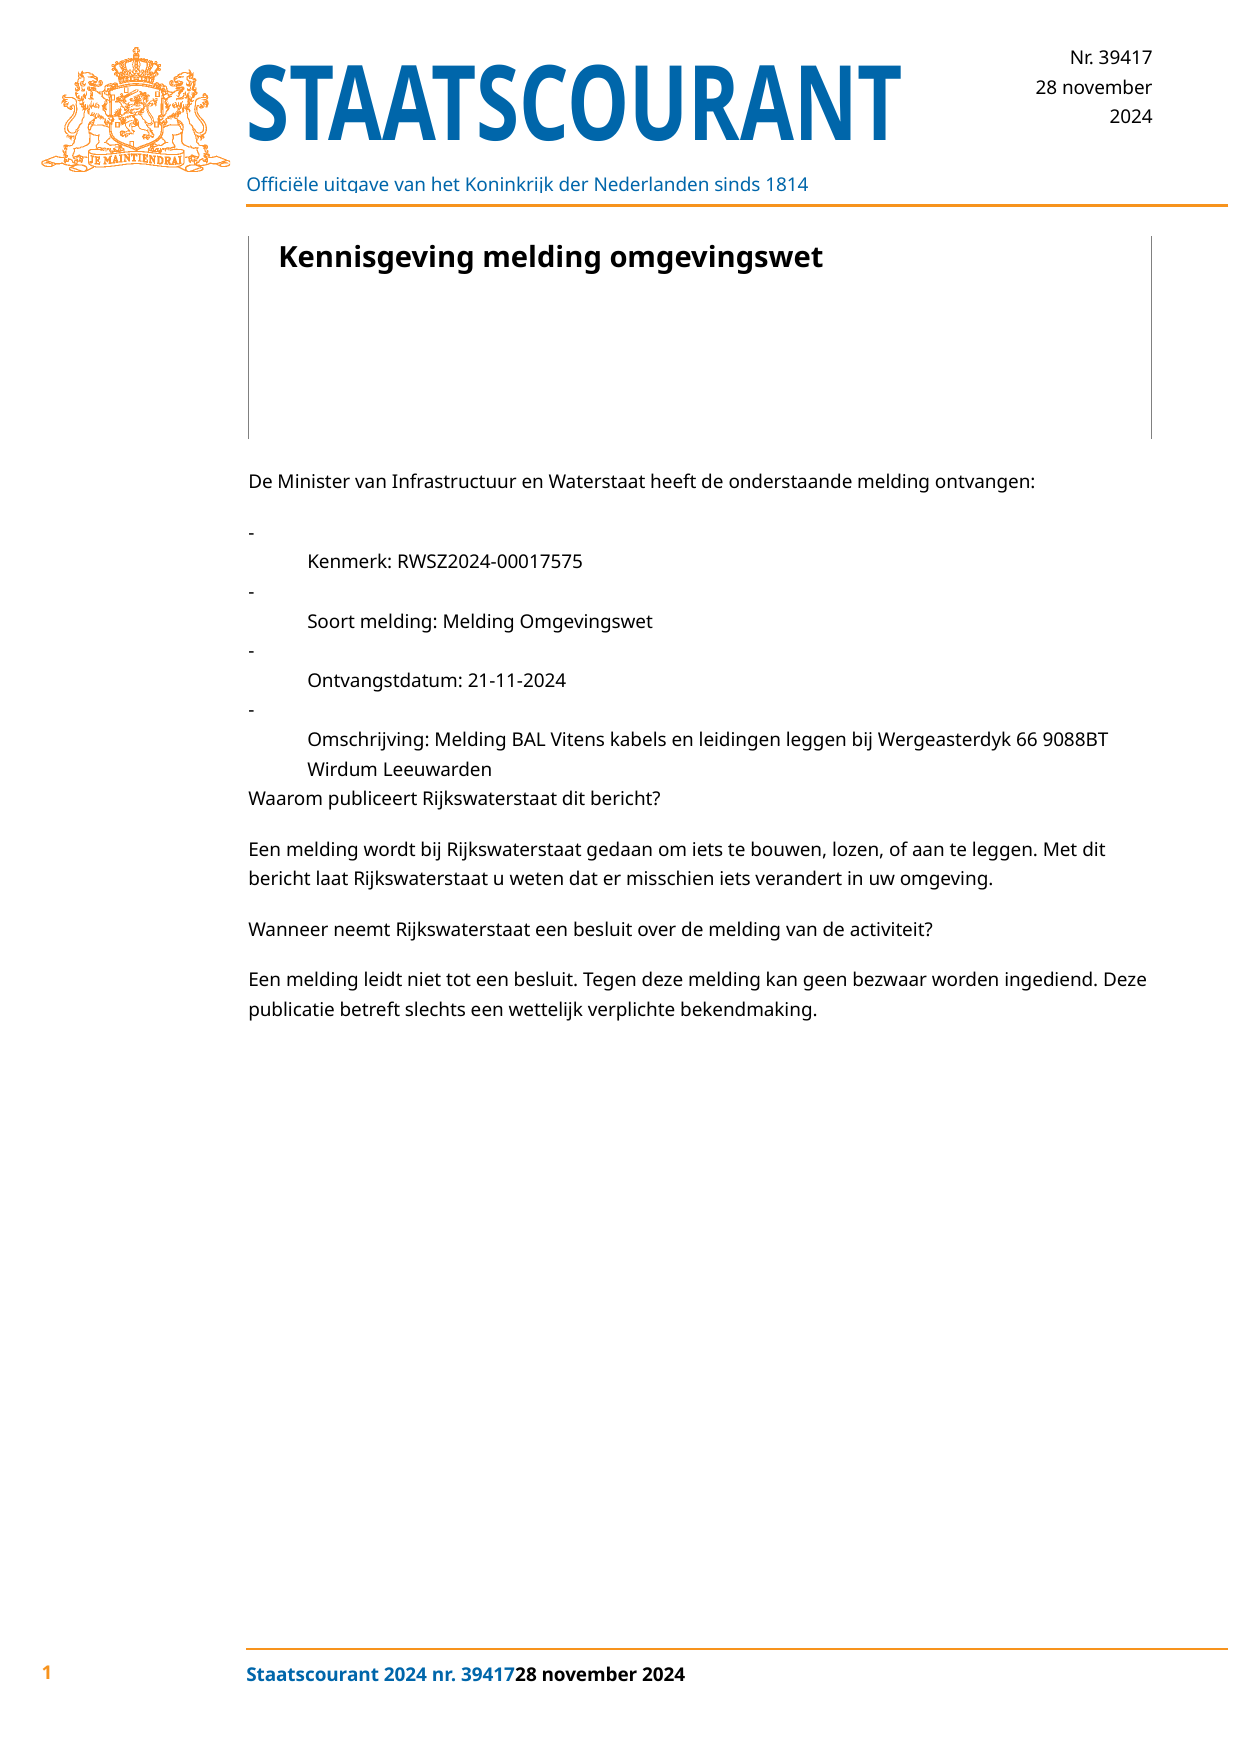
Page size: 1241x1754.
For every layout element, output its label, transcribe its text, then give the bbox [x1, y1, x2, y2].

text Een melding wordt bij Rijkswaterstaat gedaan om iets te bouwen, lozen, of aan te leggen. Met dit bericht laat Rijkswaterstaat u weten dat er misschien iets verandert in uw omgeving. [248, 836, 1152, 891]
table_header [850, 414, 1151, 439]
table_header [850, 236, 912, 413]
text Waarom publiceert Rijkswaterstaat dit bericht? [248, 785, 1152, 811]
list Kenmerk: RWSZ2024-00017575 [248, 549, 1152, 574]
list Ontvangstdatum: 21-11-2024 [248, 667, 1152, 693]
list Omschrijving: Melding BAL Vitens kabels en leidingen leggen bij Wergeasterdyk 66 9088BT Wirdum Leeuwarden [248, 726, 1152, 781]
list Soort melding: Melding Omgevingswet [248, 608, 1152, 633]
picture [912, 236, 1090, 414]
text Een melding leidt niet tot een besluit. Tegen deze melding kan geen bezwaar worden ingediend. Deze publicatie betreft slechts een wettelijk verplichte bekendmaking. [248, 966, 1152, 1021]
text De Minister van Infrastructuur en Waterstaat heeft de onderstaande melding ontvangen: [248, 469, 1152, 494]
text Wanneer neemt Rijkswaterstaat een besluit over de melding van de activiteit? [248, 916, 1152, 941]
table_header Kennisgeving melding omgevingswet [249, 236, 850, 439]
picture [41, 47, 231, 172]
table_header [1090, 236, 1151, 413]
